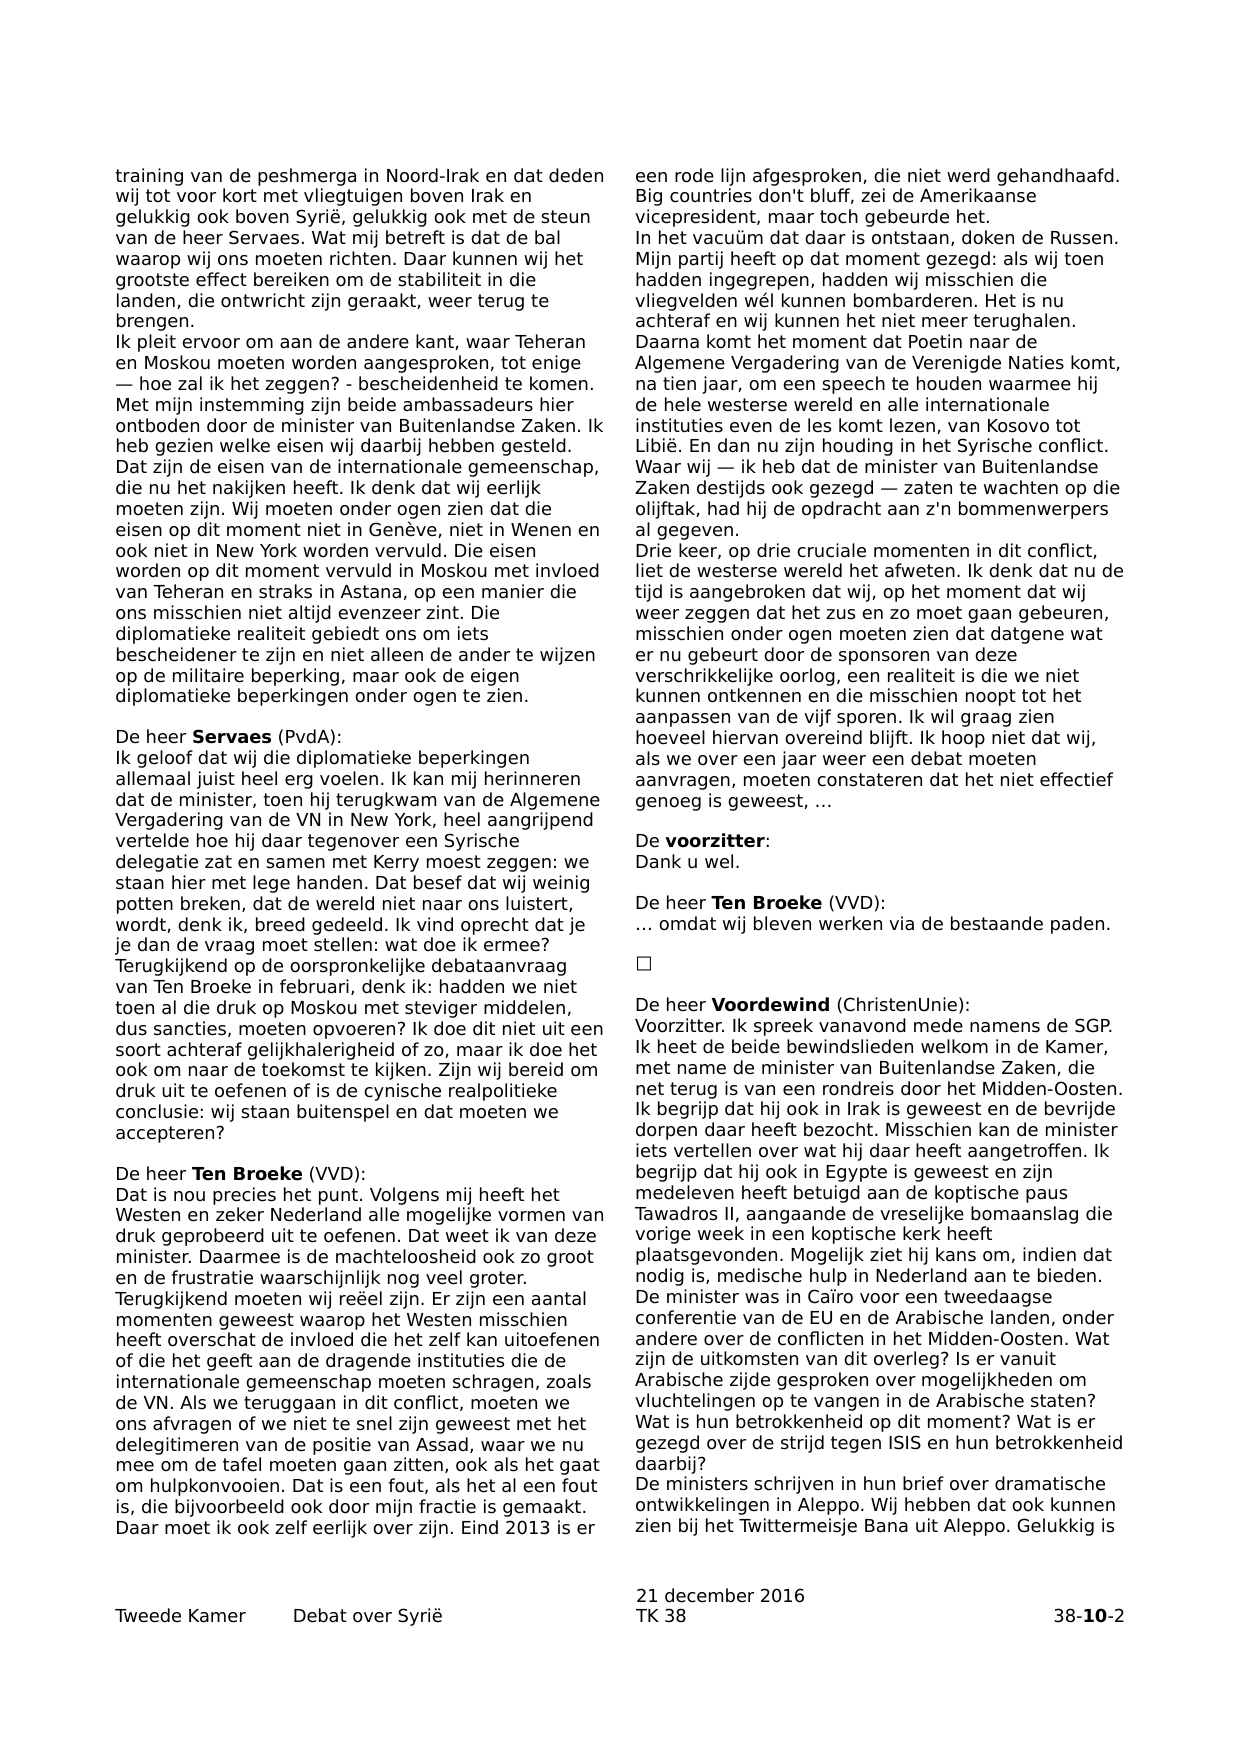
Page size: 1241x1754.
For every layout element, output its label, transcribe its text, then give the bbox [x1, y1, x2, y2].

text De ministers schrijven in hun brief over dramatische ontwikkelingen in Aleppo. Wij hebben dat ook kunnen zien bij het Twittermeisje Bana uit Aleppo. Gelukkig is [635, 1474, 1125, 1537]
text In het vacuüm dat daar is ontstaan, doken de Russen. Mijn partij heeft op dat moment gezegd: als wij toen hadden ingegrepen, hadden wij misschien die vliegvelden wél kunnen bombarderen. Het is nu achteraf en wij kunnen het niet meer terughalen. Daarna komt het moment dat Poetin naar de Algemene Vergadering van de Verenigde Naties komt, na tien jaar, om een speech te houden waarmee hij de hele westerse wereld en alle internationale instituties even de les komt lezen, van Kosovo tot Libië. En dan nu zijn houding in het Syrische conflict. Waar wij — ik heb dat de minister van Buitenlandse Zaken destijds ook gezegd — zaten te wachten op die olijftak, had hij de opdracht aan z'n bommenwerpers al gegeven. [635, 228, 1125, 540]
text ⬜ [635, 954, 1125, 975]
text Ik pleit ervoor om aan de andere kant, waar Teheran en Moskou moeten worden aangesproken, tot enige — hoe zal ik het zeggen? - bescheidenheid te komen. Met mijn instemming zijn beide ambassadeurs hier ontboden door de minister van Buitenlandse Zaken. Ik heb gezien welke eisen wij daarbij hebben gesteld. Dat zijn de eisen van de internationale gemeenschap, die nu het nakijken heeft. Ik denk dat wij eerlijk moeten zijn. Wij moeten onder ogen zien dat die eisen op dit moment niet in Genève, niet in Wenen en ook niet in New York worden vervuld. Die eisen worden op dit moment vervuld in Moskou met invloed van Teheran en straks in Astana, op een manier die ons misschien niet altijd evenzeer zint. Die diplomatieke realiteit gebiedt ons om iets bescheidener te zijn en niet alleen de ander te wijzen op de militaire beperking, maar ook de eigen diplomatieke beperkingen onder ogen te zien. [115, 332, 605, 707]
text De voorzitter: [635, 831, 1125, 852]
text De heer Ten Broeke (VVD): [115, 1163, 605, 1184]
text Drie keer, op drie cruciale momenten in dit conflict, liet de westerse wereld het afweten. Ik denk dat nu de tijd is aangebroken dat wij, op het moment dat wij weer zeggen dat het zus en zo moet gaan gebeuren, misschien onder ogen moeten zien dat datgene wat er nu gebeurt door de sponsoren van deze verschrikkelijke oorlog, een realiteit is die we niet kunnen ontkennen en die misschien noopt tot het aanpassen van de vijf sporen. Ik wil graag zien hoeveel hiervan overeind blijft. Ik hoop niet dat wij, als we over een jaar weer een debat moeten aanvragen, moeten constateren dat het niet effectief genoeg is geweest, … [635, 540, 1125, 811]
text De minister was in Caïro voor een tweedaagse conferentie van de EU en de Arabische landen, onder andere over de conflicten in het Midden-Oosten. Wat zijn de uitkomsten van dit overleg? Is er vanuit Arabische zijde gesproken over mogelijkheden om vluchtelingen op te vangen in de Arabische staten? Wat is hun betrokkenheid op dit moment? Wat is er gezegd over de strijd tegen ISIS en hun betrokkenheid daarbij? [635, 1287, 1125, 1474]
text Ik geloof dat wij die diplomatieke beperkingen allemaal juist heel erg voelen. Ik kan mij herinneren dat de minister, toen hij terugkwam van de Algemene Vergadering van de VN in New York, heel aangrijpend vertelde hoe hij daar tegenover een Syrische delegatie zat en samen met Kerry moest zeggen: we staan hier met lege handen. Dat besef dat wij weinig potten breken, dat de wereld niet naar ons luistert, wordt, denk ik, breed gedeeld. Ik vind oprecht dat je je dan de vraag moet stellen: wat doe ik ermee? Terugkijkend op de oorspronkelijke debataanvraag van Ten Broeke in februari, denk ik: hadden we niet toen al die druk op Moskou met steviger middelen, dus sancties, moeten opvoeren? Ik doe dit niet uit een soort achteraf gelijkhalerigheid of zo, maar ik doe het ook om naar de toekomst te kijken. Zijn wij bereid om druk uit te oefenen of is de cynische realpolitieke conclusie: wij staan buitenspel en dat moeten we accepteren? [115, 748, 605, 1143]
text De heer Servaes (PvdA): [115, 727, 605, 748]
text Voorzitter. Ik spreek vanavond mede namens de SGP. Ik heet de beide bewindslieden welkom in de Kamer, met name de minister van Buitenlandse Zaken, die net terug is van een rondreis door het Midden-Oosten. Ik begrijp dat hij ook in Irak is geweest en de bevrijde dorpen daar heeft bezocht. Misschien kan de minister iets vertellen over wat hij daar heeft aangetroffen. Ik begrijp dat hij ook in Egypte is geweest en zijn medeleven heeft betuigd aan de koptische paus Tawadros II, aangaande de vreselijke bomaanslag die vorige week in een koptische kerk heeft plaatsgevonden. Mogelijk ziet hij kans om, indien dat nodig is, medische hulp in Nederland aan te bieden. [635, 1016, 1125, 1287]
text De heer Voordewind (ChristenUnie): [635, 995, 1125, 1016]
text … omdat wij bleven werken via de bestaande paden. [635, 913, 1125, 934]
text Dank u wel. [635, 852, 1125, 873]
text Dat is nou precies het punt. Volgens mij heeft het Westen en zeker Nederland alle mogelijke vormen van druk geprobeerd uit te oefenen. Dat weet ik van deze minister. Daarmee is de machteloosheid ook zo groot en de frustratie waarschijnlijk nog veel groter. Terugkijkend moeten wij reëel zijn. Er zijn een aantal momenten geweest waarop het Westen misschien heeft overschat de invloed die het zelf kan uitoefenen of die het geeft aan de dragende instituties die de internationale gemeenschap moeten schragen, zoals de VN. Als we teruggaan in dit conflict, moeten we ons afvragen of we niet te snel zijn geweest met het delegitimeren van de positie van Assad, waar we nu mee om de tafel moeten gaan zitten, ook als het gaat om hulpkonvooien. Dat is een fout, als het al een fout is, die bijvoorbeeld ook door mijn fractie is gemaakt. Daar moet ik ook zelf eerlijk over zijn. Eind 2013 is er [115, 1184, 605, 1538]
text training van de peshmerga in Noord-Irak en dat deden wij tot voor kort met vliegtuigen boven Irak en gelukkig ook boven Syrië, gelukkig ook met de steun van de heer Servaes. Wat mij betreft is dat de bal waarop wij ons moeten richten. Daar kunnen wij het grootste effect bereiken om de stabiliteit in die landen, die ontwricht zijn geraakt, weer terug te brengen. [115, 165, 605, 332]
text De heer Ten Broeke (VVD): [635, 893, 1125, 913]
text een rode lijn afgesproken, die niet werd gehandhaafd. Big countries don't bluff, zei de Amerikaanse vicepresident, maar toch gebeurde het. [635, 165, 1125, 228]
